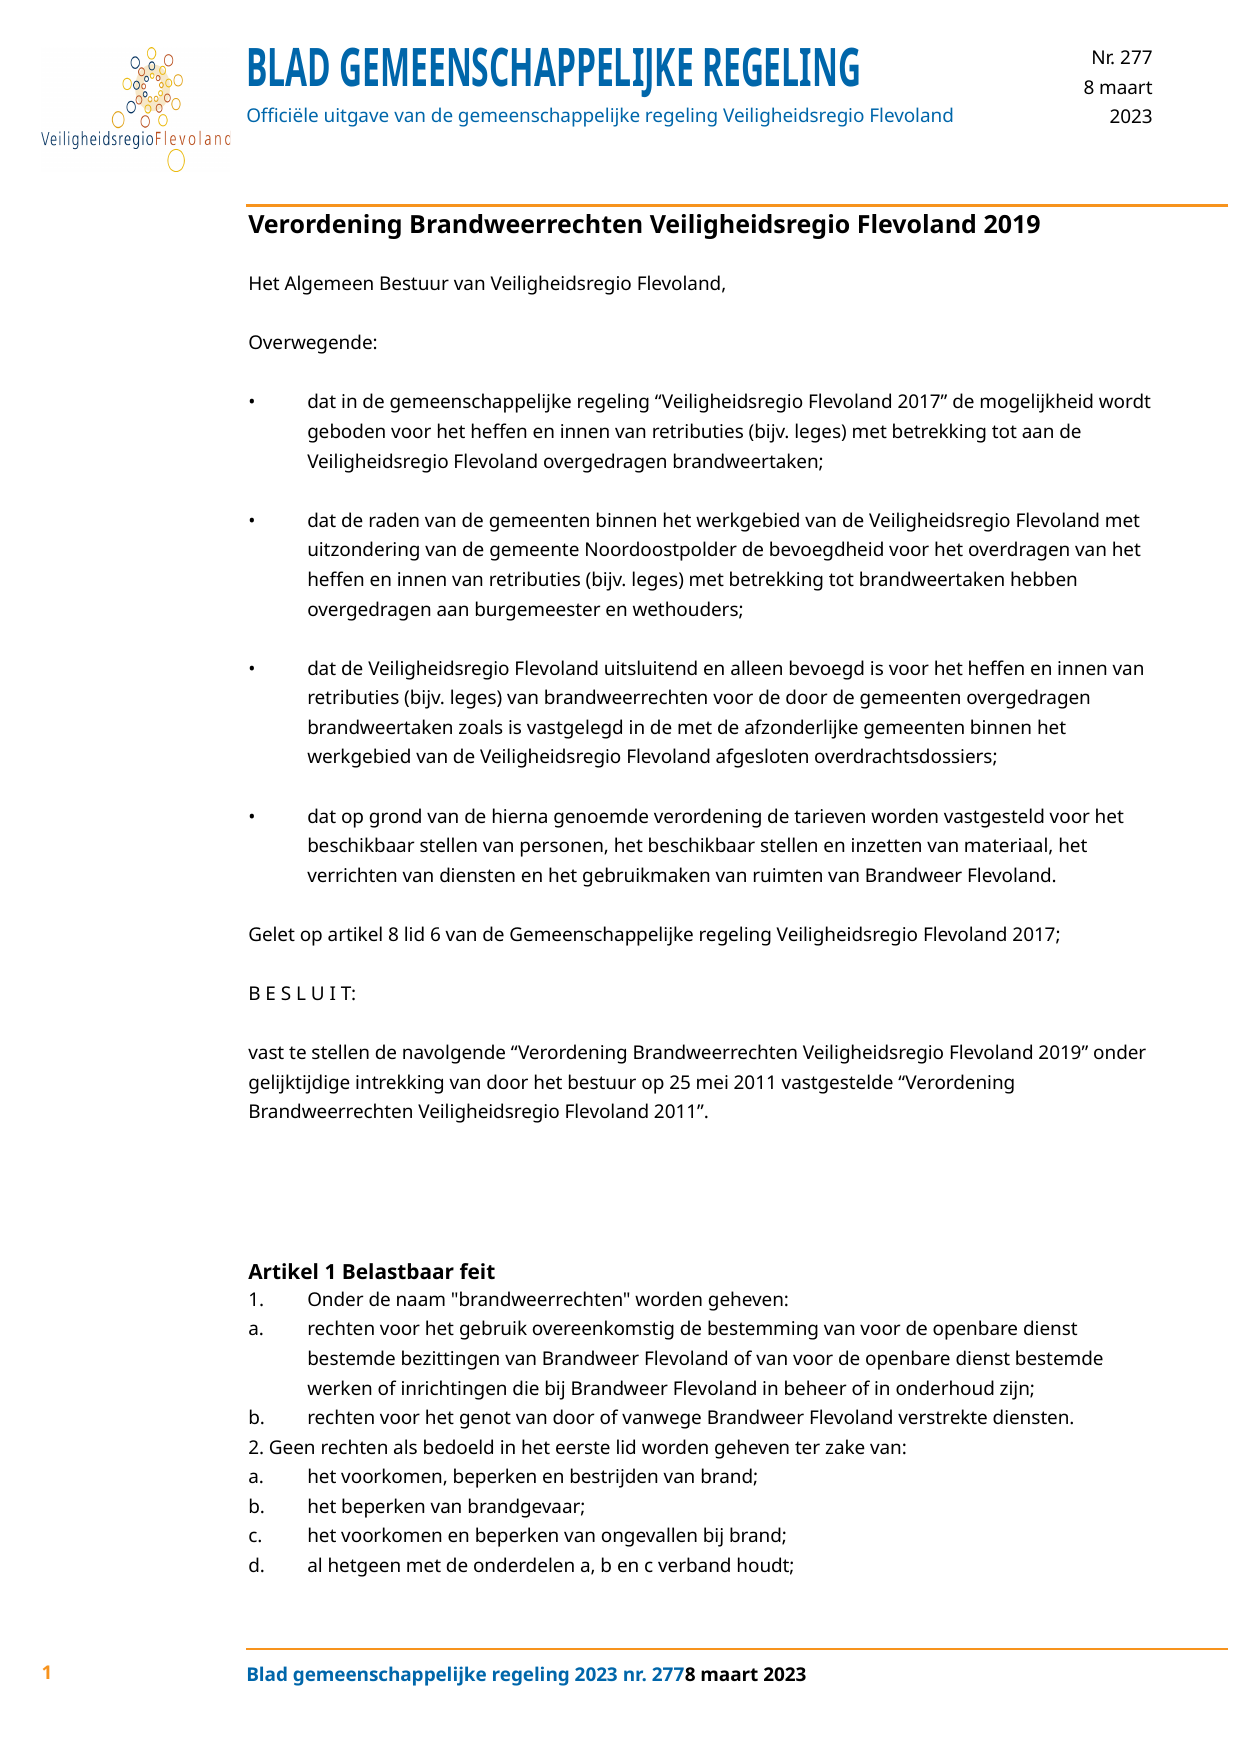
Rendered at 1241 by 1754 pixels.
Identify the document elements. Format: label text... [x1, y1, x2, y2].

list het voorkomen, beperken en bestrijden van brand; [248, 1463, 1152, 1489]
list al hetgeen met de onderdelen a, b en c verband houdt; [248, 1552, 1152, 1578]
text Artikel 1 Belastbaar feit [248, 1257, 1152, 1286]
text vast te stellen de navolgende “Verordening Brandweerrechten Veiligheidsregio Flevoland 2019” onder gelijktijdige intrekking van door het bestuur op 25 mei 2011 vastgestelde “Verordening Brandweerrechten Veiligheidsregio Flevoland 2011”. [248, 1039, 1152, 1124]
list rechten voor het gebruik overeenkomstig de bestemming van voor de openbare dienst bestemde bezittingen van Brandweer Flevoland of van voor de openbare dienst bestemde werken of inrichtingen die bij Brandweer Flevoland in beheer of in onderhoud zijn; [248, 1316, 1152, 1400]
text Overwegende: [248, 329, 1152, 355]
list dat de Veiligheidsregio Flevoland uitsluitend en alleen bevoegd is voor het heffen en innen van retributies (bijv. leges) van brandweerrechten voor de door de gemeenten overgedragen brandweertaken zoals is vastgelegd in de met de afzonderlijke gemeenten binnen het werkgebied van de Veiligheidsregio Flevoland afgesloten overdrachtsdossiers; [248, 655, 1152, 769]
list dat in de gemeenschappelijke regeling “Veiligheidsregio Flevoland 2017” de mogelijkheid wordt geboden voor het heffen en innen van retributies (bijv. leges) met betrekking tot aan de Veiligheidsregio Flevoland overgedragen brandweertaken; [248, 389, 1152, 473]
text Gelet op artikel 8 lid 6 van de Gemeenschappelijke regeling Veiligheidsregio Flevoland 2017; [248, 921, 1152, 947]
list het voorkomen en beperken van ongevallen bij brand; [248, 1523, 1152, 1548]
list rechten voor het genot van door of vanwege Brandweer Flevoland verstrekte diensten. [248, 1404, 1152, 1430]
text 2. Geen rechten als bedoeld in het eerste lid worden geheven ter zake van: [248, 1434, 1152, 1459]
picture [41, 47, 231, 172]
list Onder de naam "brandweerrechten" worden geheven: [248, 1286, 1152, 1312]
list het beperken van brandgevaar; [248, 1493, 1152, 1519]
list dat op grond van de hierna genoemde verordening de tarieven worden vastgesteld voor het beschikbaar stellen van personen, het beschikbaar stellen en inzetten van materiaal, het verrichten van diensten en het gebruikmaken van ruimten van Brandweer Flevoland. [248, 803, 1152, 888]
text Verordening Brandweerrechten Veiligheidsregio Flevoland 2019 [248, 207, 1152, 241]
text B E S L U I T: [248, 980, 1152, 1006]
list dat de raden van de gemeenten binnen het werkgebied van de Veiligheidsregio Flevoland met uitzondering van de gemeente Noordoostpolder de bevoegdheid voor het overdragen van het heffen en innen van retributies (bijv. leges) met betrekking tot brandweertaken hebben overgedragen aan burgemeester en wethouders; [248, 507, 1152, 621]
text Het Algemeen Bestuur van Veiligheidsregio Flevoland, [248, 270, 1152, 296]
